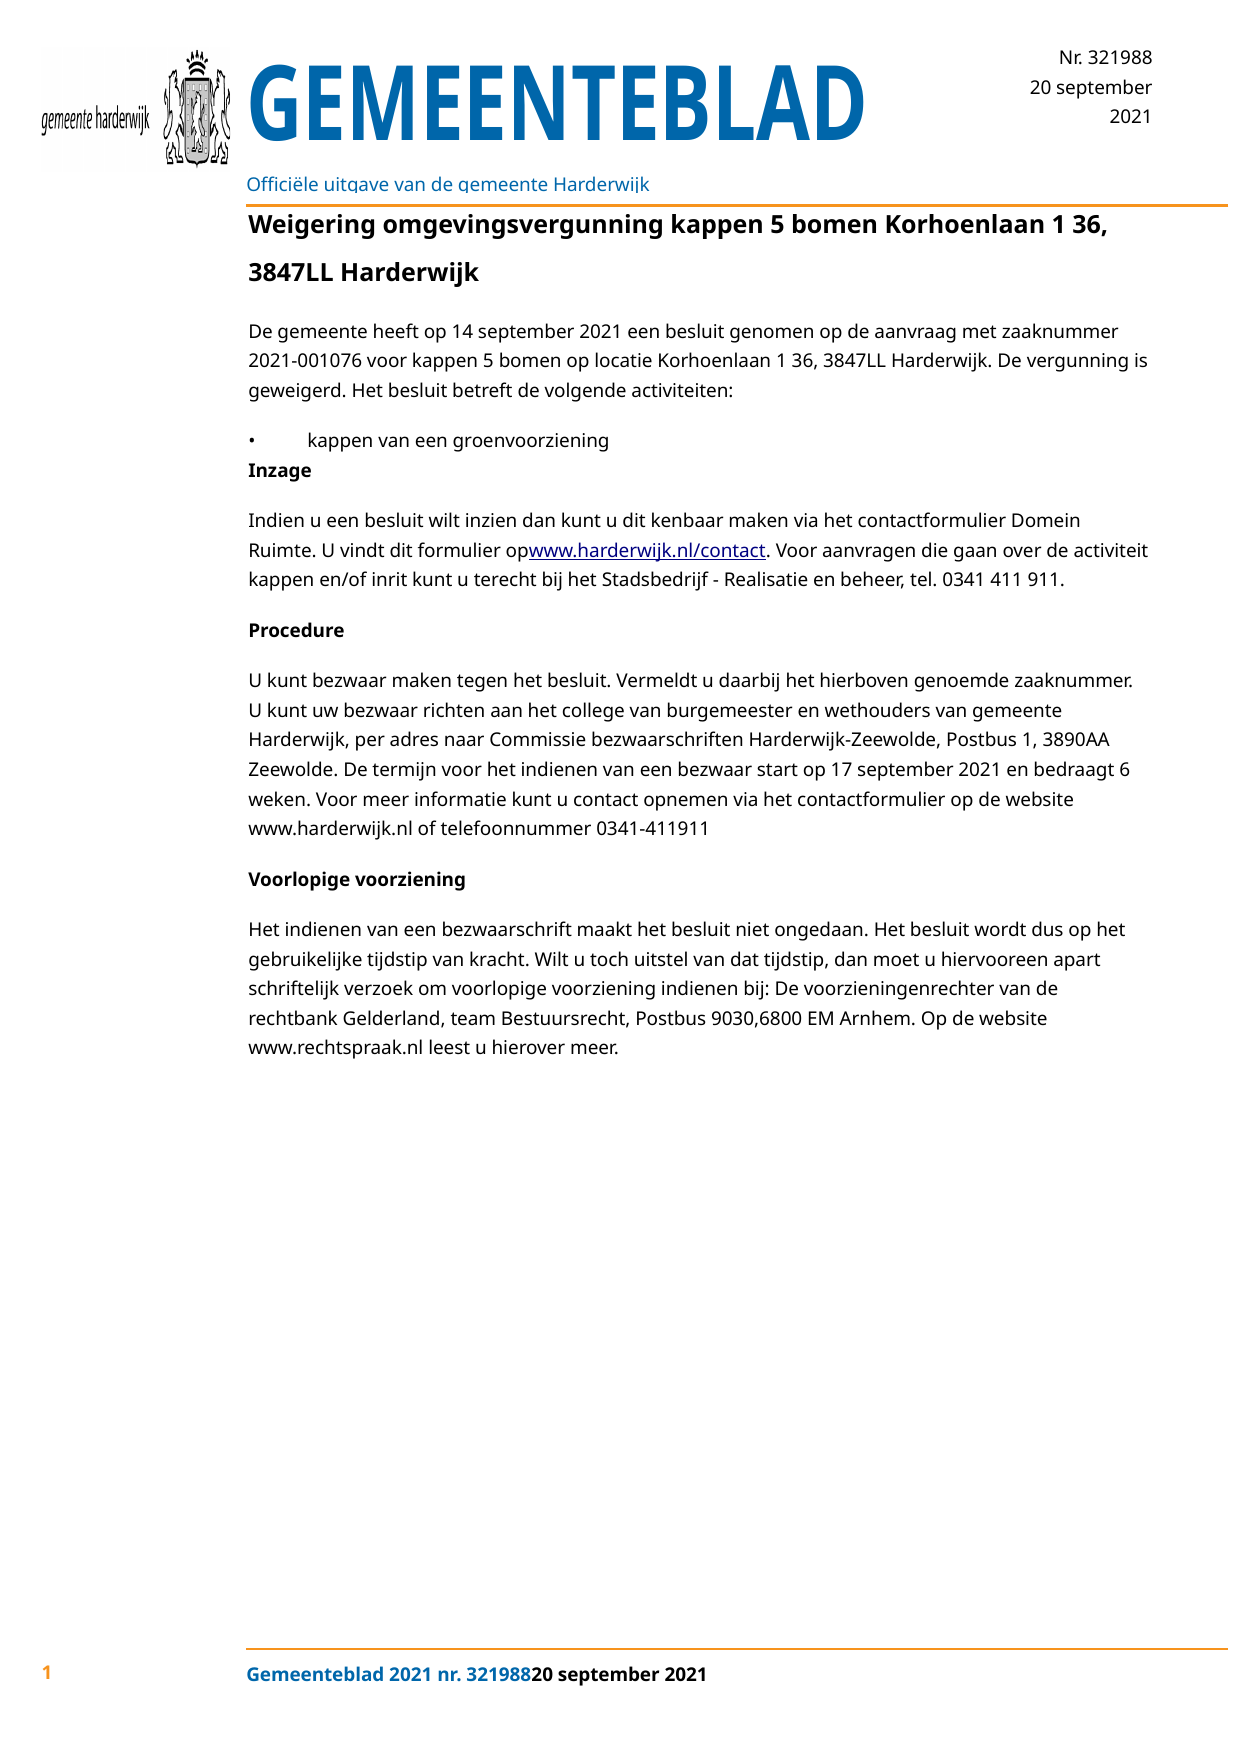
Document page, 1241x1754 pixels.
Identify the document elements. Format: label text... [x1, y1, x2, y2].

text Inzage [248, 457, 1152, 483]
text Indien u een besluit wilt inzien dan kunt u dit kenbaar maken via het contactformulier Domein Ruimte. U vindt dit formulier opwww.harderwijk.nl/contact. Voor aanvragen die gaan over de activiteit kappen en/of inrit kunt u terecht bij het Stadsbedrijf - Realisatie en beheer, tel. 0341 411 911. [248, 507, 1152, 592]
list kappen van een groenvoorziening [248, 427, 1152, 453]
picture [41, 47, 231, 172]
text Weigering omgevingsvergunning kappen 5 bomen Korhoenlaan 1 36, 3847LL Harderwijk [248, 207, 1152, 288]
text De gemeente heeft op 14 september 2021 een besluit genomen op de aanvraag met zaaknummer 2021-001076 voor kappen 5 bomen op locatie Korhoenlaan 1 36, 3847LL Harderwijk. De vergunning is geweigerd. Het besluit betreft de volgende activiteiten: [248, 318, 1152, 403]
text Voorlopige voorziening [248, 866, 1152, 892]
text Het indienen van een bezwaarschrift maakt het besluit niet ongedaan. Het besluit wordt dus op het gebruikelijke tijdstip van kracht. Wilt u toch uitstel van dat tijdstip, dan moet u hiervooreen apart schriftelijk verzoek om voorlopige voorziening indienen bij: De voorzieningenrechter van de rechtbank Gelderland, team Bestuursrecht, Postbus 9030,6800 EM Arnhem. Op de website www.rechtspraak.nl leest u hierover meer. [248, 916, 1152, 1060]
text U kunt bezwaar maken tegen het besluit. Vermeldt u daarbij het hierboven genoemde zaaknummer. U kunt uw bezwaar richten aan het college van burgemeester en wethouders van gemeente Harderwijk, per adres naar Commissie bezwaarschriften Harderwijk-Zeewolde, Postbus 1, 3890AA Zeewolde. De termijn voor het indienen van een bezwaar start op 17 september 2021 en bedraagt 6 weken. Voor meer informatie kunt u contact opnemen via het contactformulier op de website www.harderwijk.nl of telefoonnummer 0341-411911 [248, 667, 1152, 841]
text Procedure [248, 617, 1152, 643]
